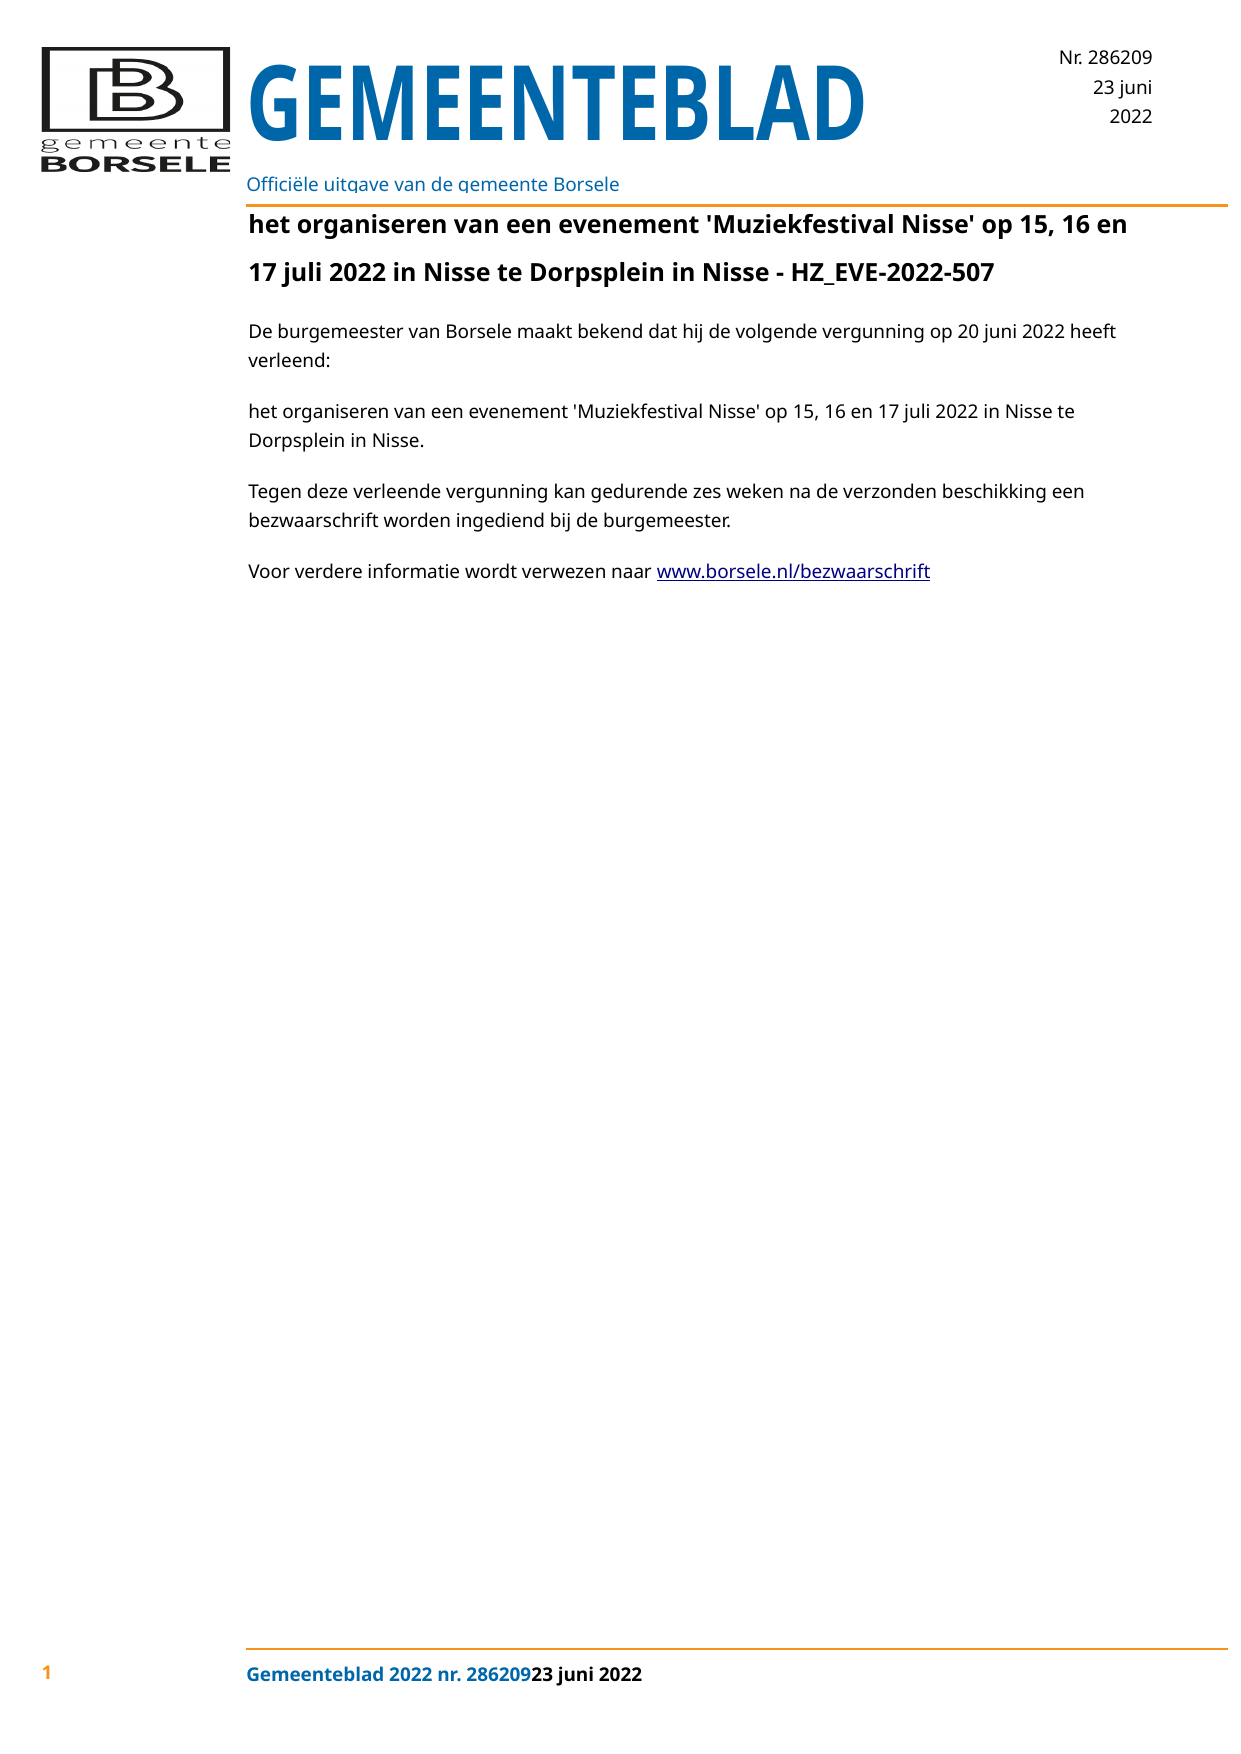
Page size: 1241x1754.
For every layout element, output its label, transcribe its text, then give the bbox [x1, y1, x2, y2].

text het organiseren van een evenement 'Muziekfestival Nisse' op 15, 16 en 17 juli 2022 in Nisse te Dorpsplein in Nisse. [248, 398, 1152, 453]
text Tegen deze verleende vergunning kan gedurende zes weken na de verzonden beschikking een bezwaarschrift worden ingediend bij de burgemeester. [248, 478, 1152, 533]
text het organiseren van een evenement 'Muziekfestival Nisse' op 15, 16 en 17 juli 2022 in Nisse te Dorpsplein in Nisse - HZ_EVE-2022-507 [248, 207, 1152, 288]
picture [41, 47, 231, 172]
text De burgemeester van Borsele maakt bekend dat hij de volgende vergunning op 20 juni 2022 heeft verleend: [248, 318, 1152, 373]
text Voor verdere informatie wordt verwezen naar www.borsele.nl/bezwaarschrift [248, 558, 1152, 584]
